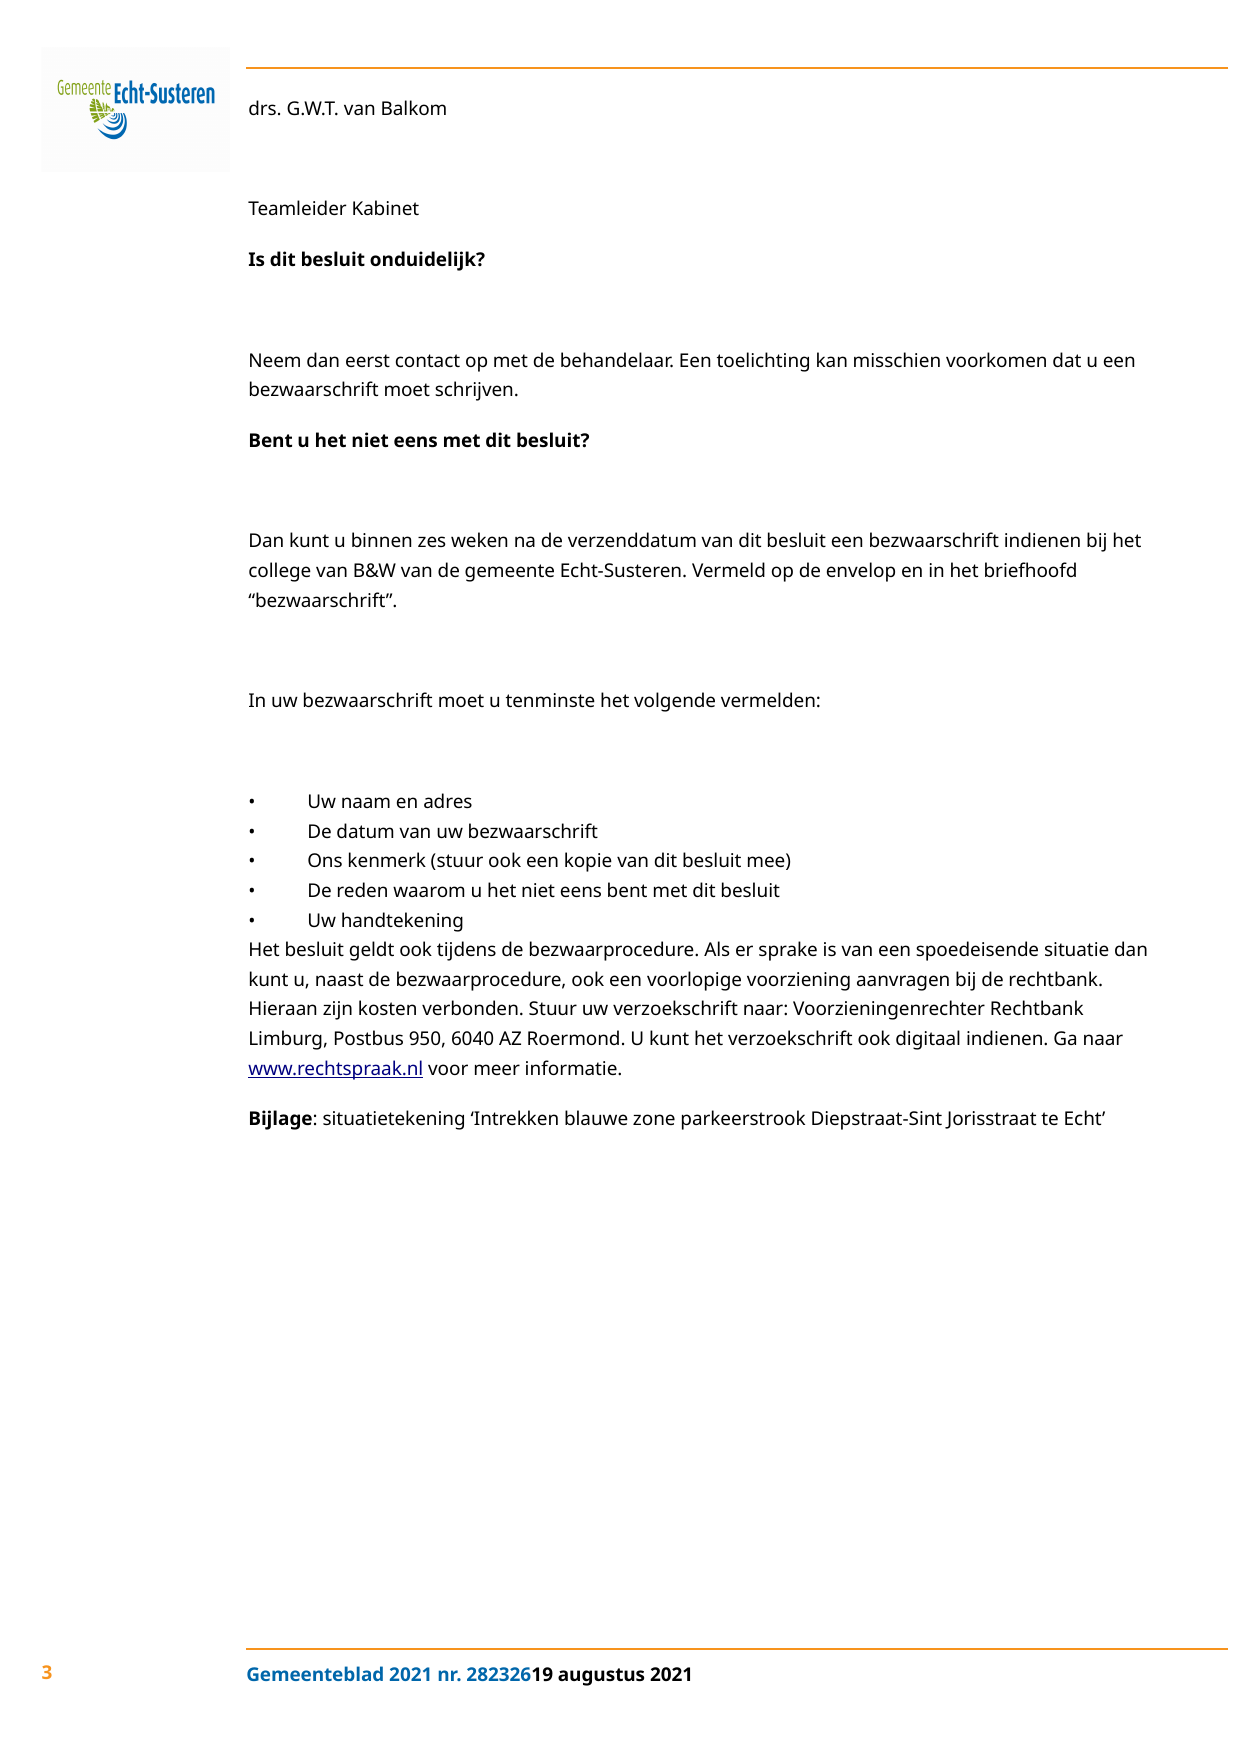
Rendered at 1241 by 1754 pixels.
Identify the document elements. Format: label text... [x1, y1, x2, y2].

list Uw naam en adres [248, 788, 1152, 814]
list Ons kenmerk (stuur ook een kopie van dit besluit mee) [248, 848, 1152, 873]
text In uw bezwaarschrift moet u tenminste het volgende vermelden: [248, 688, 1152, 713]
list Uw handtekening [248, 907, 1152, 933]
list De datum van uw bezwaarschrift [248, 818, 1152, 844]
text Bent u het niet eens met dit besluit? [248, 427, 1152, 453]
text Het besluit geldt ook tijdens de bezwaarprocedure. Als er sprake is van een spoedeisende situatie dan kunt u, naast de bezwaarprocedure, ook een voorlopige voorziening aanvragen bij de rechtbank. Hieraan zijn kosten verbonden. Stuur uw verzoekschrift naar: Voorzieningenrechter Rechtbank Limburg, Postbus 950, 6040 AZ Roermond. U kunt het verzoekschrift ook digitaal indienen. Ga naar www.rechtspraak.nl voor meer informatie. [248, 936, 1152, 1081]
text Teamleider Kabinet [248, 196, 1152, 221]
text drs. G.W.T. van Balkom [248, 95, 1152, 121]
text Is dit besluit onduidelijk? [248, 246, 1152, 272]
text Dan kunt u binnen zes weken na de verzenddatum van dit besluit een bezwaarschrift indienen bij het college van B&W van de gemeente Echt-Susteren. Vermeld op de envelop en in het briefhoofd “bezwaarschrift”. [248, 528, 1152, 613]
list De reden waarom u het niet eens bent met dit besluit [248, 877, 1152, 903]
picture [41, 47, 231, 172]
text Neem dan eerst contact op met de behandelaar. Een toelichting kan misschien voorkomen dat u een bezwaarschrift moet schrijven. [248, 347, 1152, 402]
text Bijlage: situatietekening ‘Intrekken blauwe zone parkeerstrook Diepstraat-Sint Jorisstraat te Echt’ [248, 1105, 1152, 1131]
